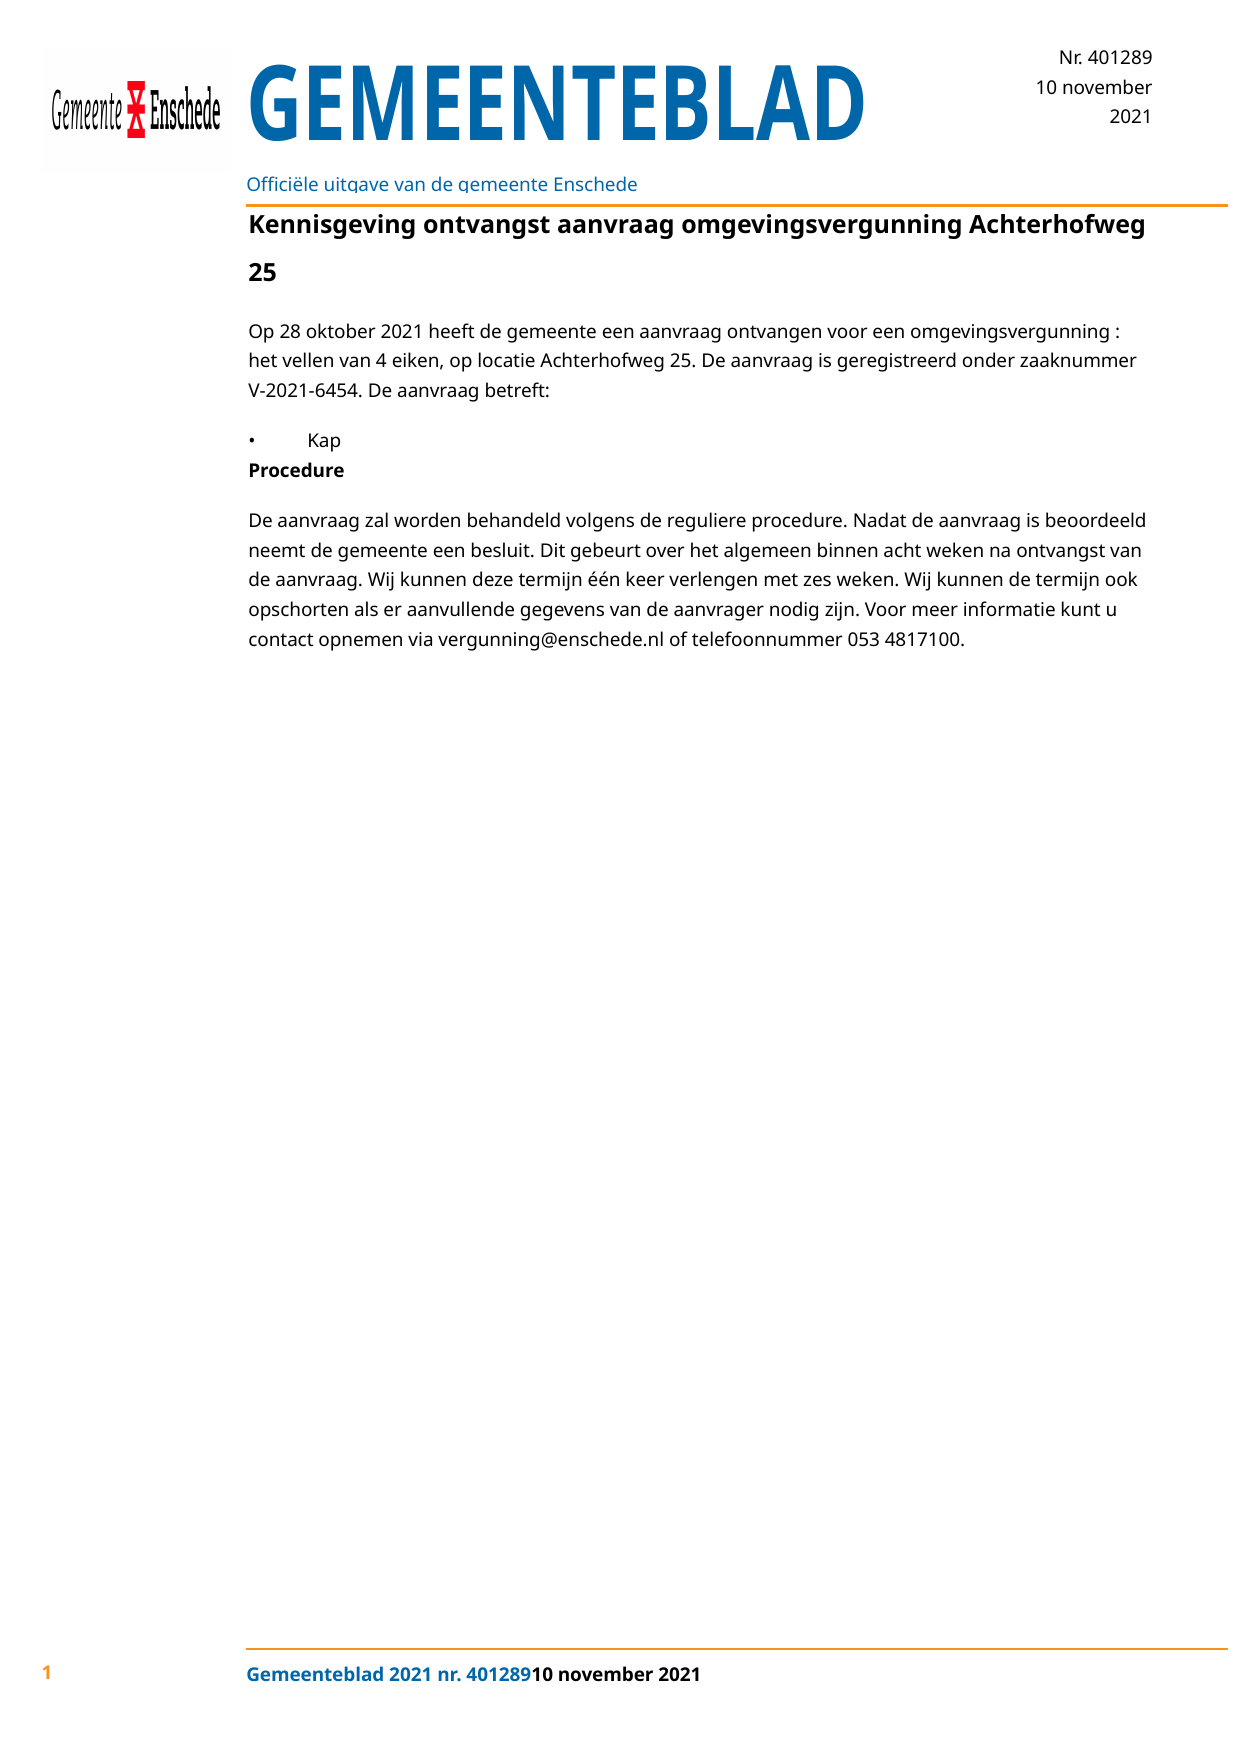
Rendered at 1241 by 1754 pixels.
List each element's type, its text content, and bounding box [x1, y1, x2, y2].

text Kennisgeving ontvangst aanvraag omgevingsvergunning Achterhofweg 25 [248, 207, 1152, 288]
text Procedure [248, 457, 1152, 483]
list Kap [248, 427, 1152, 453]
text De aanvraag zal worden behandeld volgens de reguliere procedure. Nadat de aanvraag is beoordeeld neemt de gemeente een besluit. Dit gebeurt over het algemeen binnen acht weken na ontvangst van de aanvraag. Wij kunnen deze termijn één keer verlengen met zes weken. Wij kunnen de termijn ook opschorten als er aanvullende gegevens van de aanvrager nodig zijn. Voor meer informatie kunt u contact opnemen via vergunning@enschede.nl of telefoonnummer 053 4817100. [248, 507, 1152, 652]
picture [41, 47, 231, 172]
text Op 28 oktober 2021 heeft de gemeente een aanvraag ontvangen voor een omgevingsvergunning : het vellen van 4 eiken, op locatie Achterhofweg 25. De aanvraag is geregistreerd onder zaaknummer V-2021-6454. De aanvraag betreft: [248, 318, 1152, 403]
